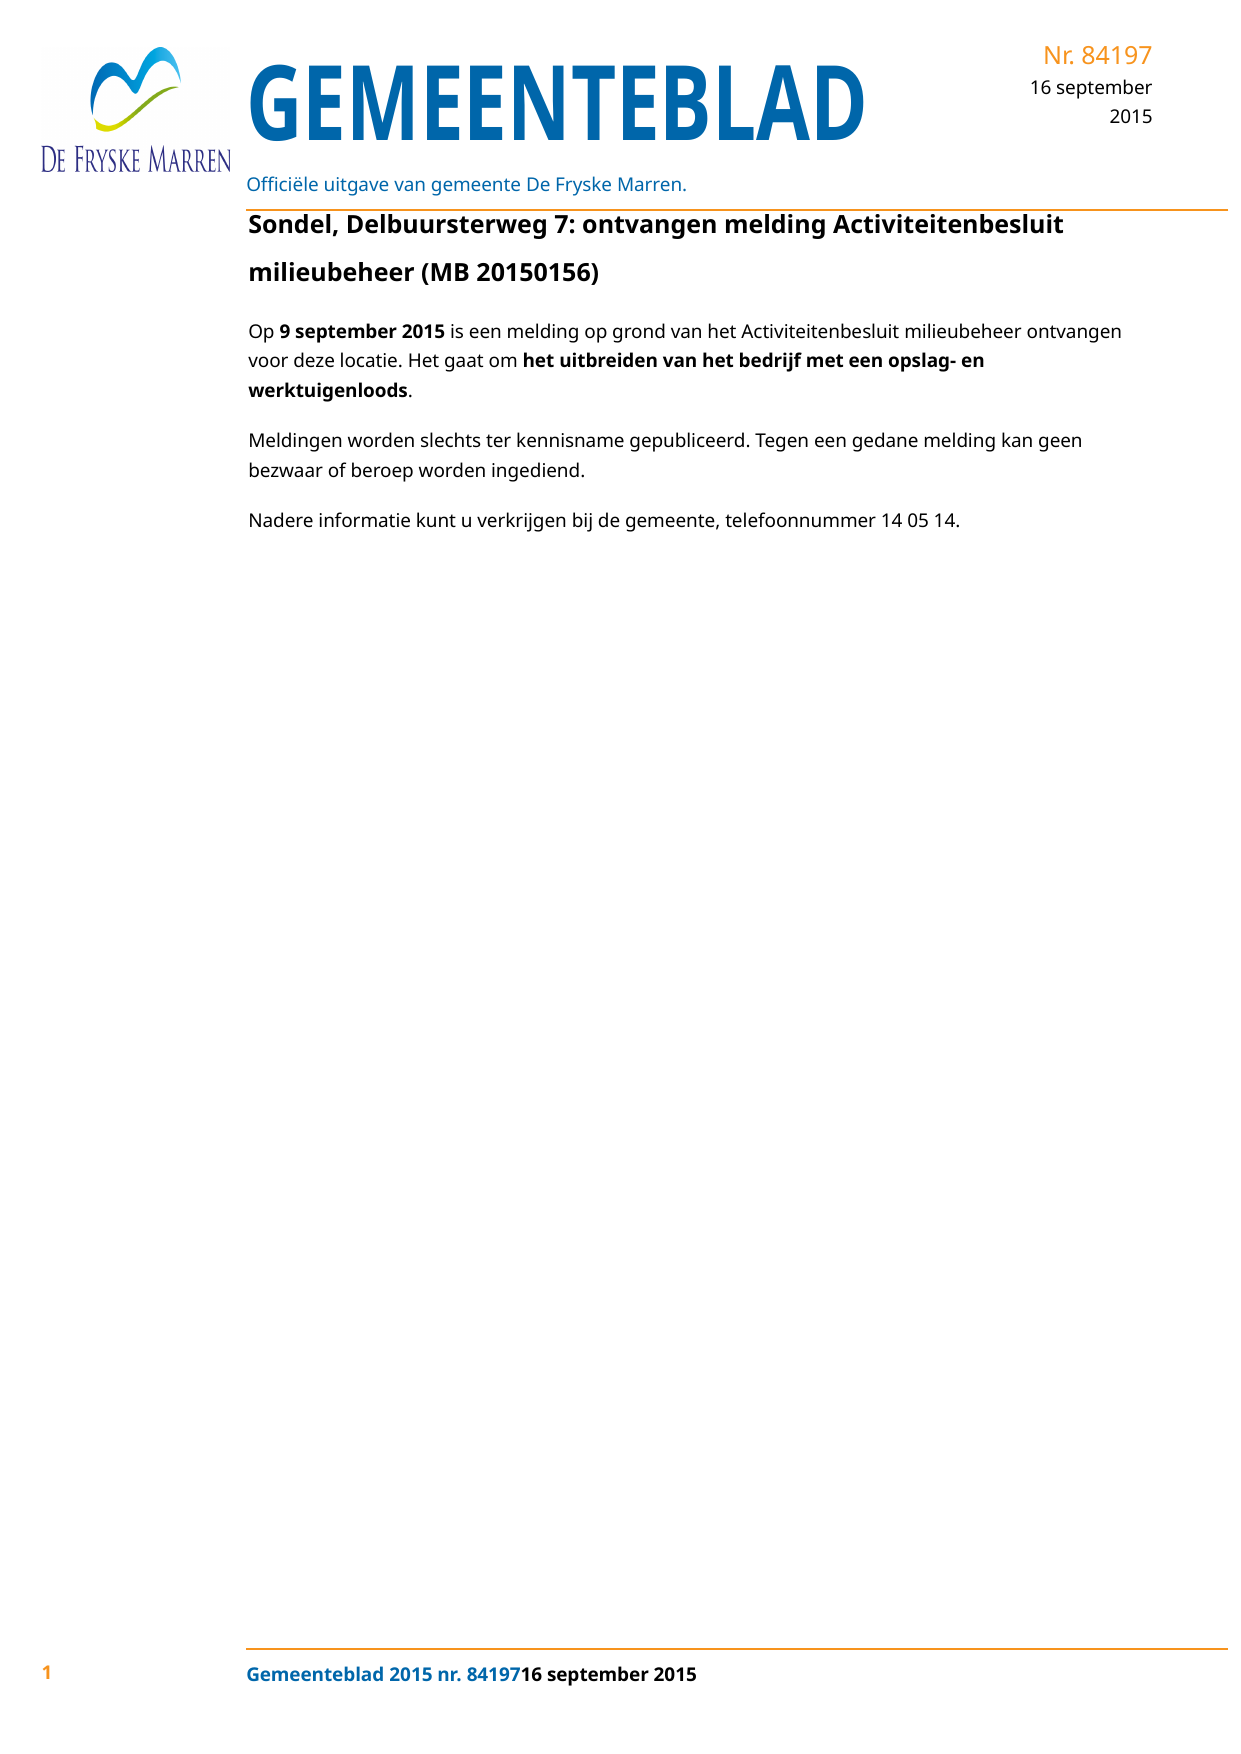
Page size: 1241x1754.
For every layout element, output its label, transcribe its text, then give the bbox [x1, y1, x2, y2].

text Nadere informatie kunt u verkrijgen bij de gemeente, telefoonnummer 14 05 14. [248, 507, 1152, 533]
picture [41, 47, 231, 172]
text Op 9 september 2015 is een melding op grond van het Activiteitenbesluit milieubeheer ontvangen voor deze locatie. Het gaat om het uitbreiden van het bedrijf met een opslag- en werktuigenloods. [248, 318, 1152, 403]
text Sondel, Delbuursterweg 7: ontvangen melding Activiteitenbesluit milieubeheer (MB 20150156) [248, 211, 1152, 288]
text Meldingen worden slechts ter kennisname gepubliceerd. Tegen een gedane melding kan geen bezwaar of beroep worden ingediend. [248, 427, 1152, 483]
